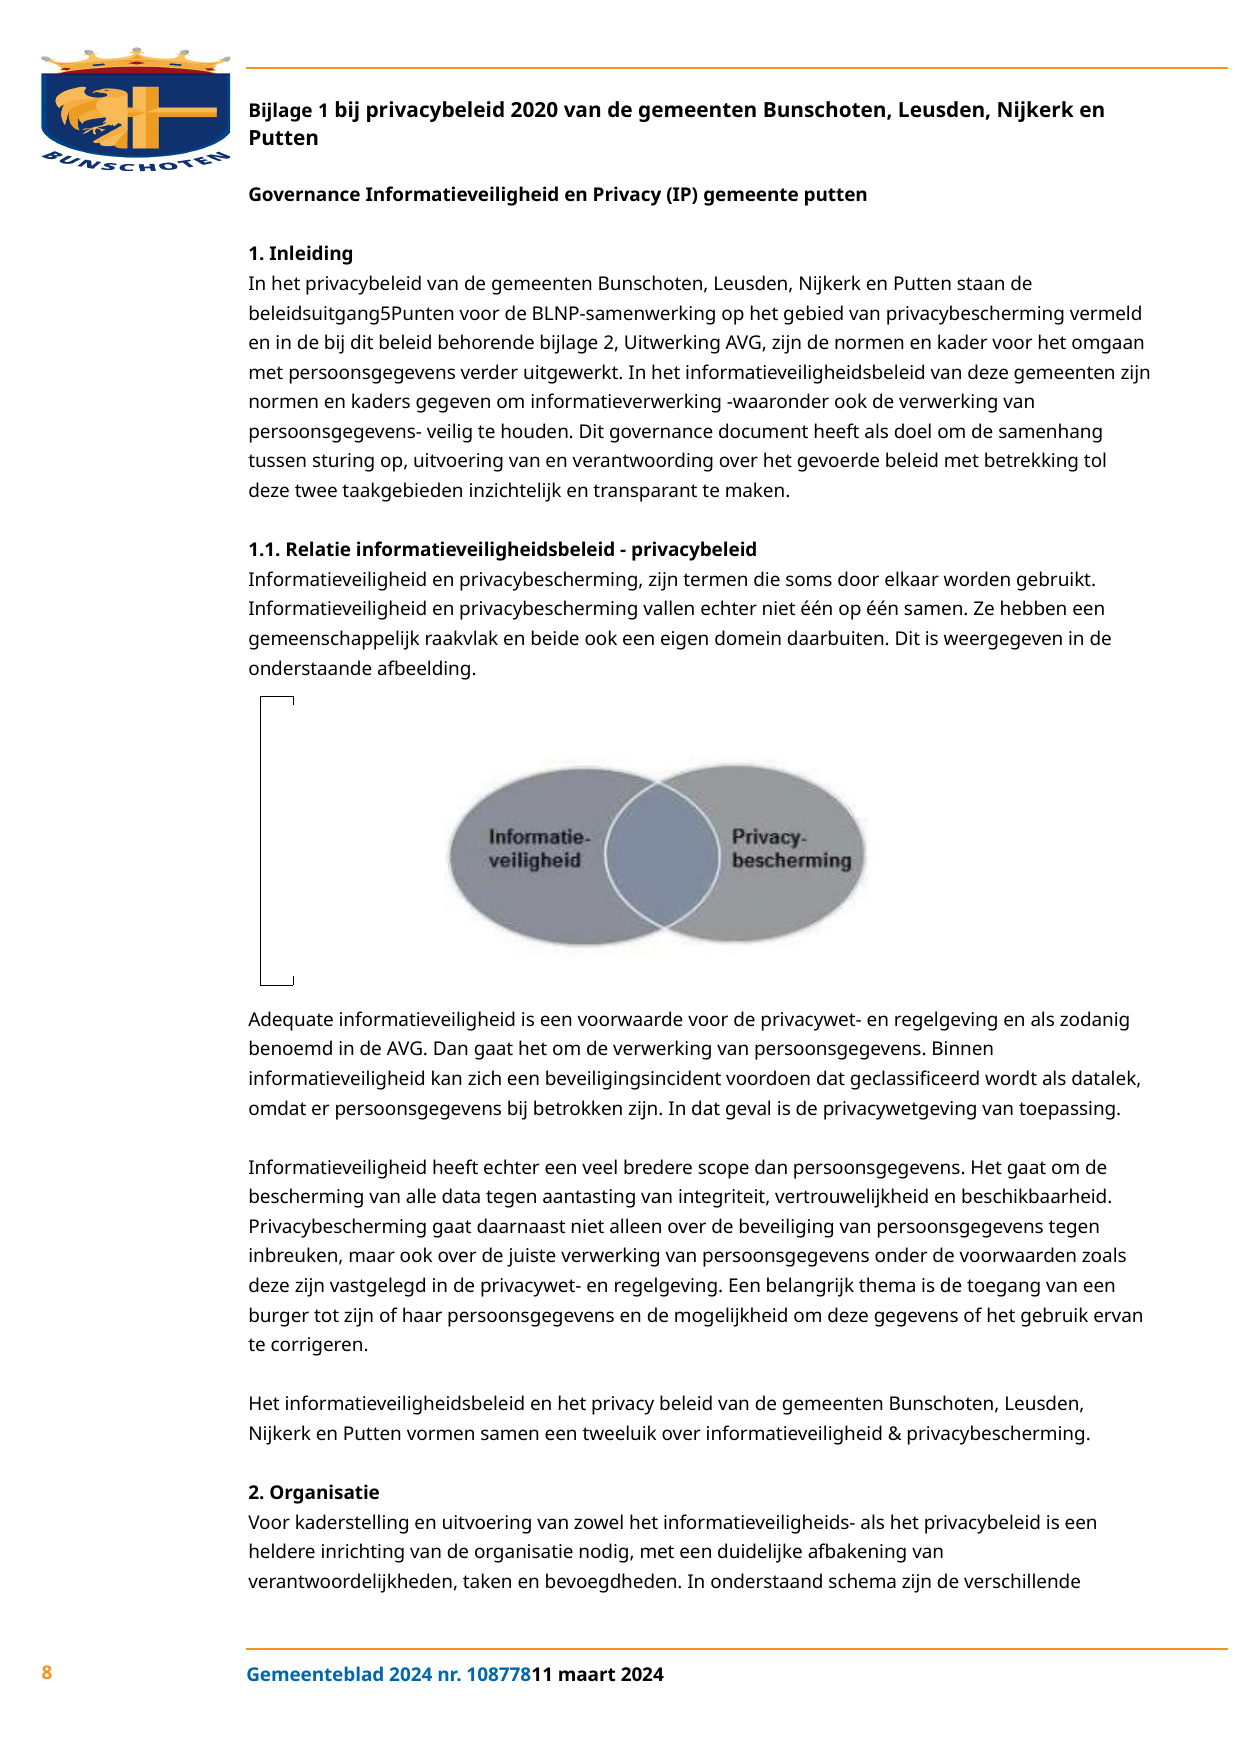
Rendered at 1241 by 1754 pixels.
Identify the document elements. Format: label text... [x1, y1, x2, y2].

picture [41, 47, 231, 172]
text 1.1. Relatie informatieveiligheidsbeleid - privacybeleid [248, 536, 1152, 562]
text Voor kaderstelling en uitvoering van zowel het informatieveiligheids- als het privacybeleid is een heldere inrichting van de organisatie nodig, met een duidelijke afbakening van verantwoordelijkheden, taken en bevoegdheden. In onderstaand schema zijn de verschillende [248, 1509, 1152, 1594]
text Adequate informatieveiligheid is een voorwaarde voor de privacywet- en regelgeving en als zodanig benoemd in de AVG. Dan gaat het om de verwerking van persoonsgegevens. Binnen informatieveiligheid kan zich een beveiligingsincident voordoen dat geclassificeerd wordt als datalek, omdat er persoonsgegevens bij betrokken zijn. In dat geval is de privacywetgeving van toepassing. [248, 1006, 1152, 1120]
text 2. Organisatie [248, 1479, 1152, 1505]
text 1. Inleiding [248, 241, 1152, 266]
picture [268, 705, 1033, 976]
text Het informatieveiligheidsbeleid en het privacy beleid van de gemeenten Bunschoten, Leusden, Nijkerk en Putten vormen samen een tweeluik over informatieveiligheid & privacybescherming. [248, 1391, 1152, 1446]
text Governance Informatieveiligheid en Privacy (IP) gemeente putten [248, 181, 1152, 207]
text Informatieveiligheid heeft echter een veel bredere scope dan persoonsgegevens. Het gaat om de bescherming van alle data tegen aantasting van integriteit, vertrouwelijkheid en beschikbaarheid. Privacybescherming gaat daarnaast niet alleen over de beveiliging van persoonsgegevens tegen inbreuken, maar ook over de juiste verwerking van persoonsgegevens onder de voorwaarden zoals deze zijn vastgelegd in de privacywet- en regelgeving. Een belangrijk thema is de toegang van een burger tot zijn of haar persoonsgegevens en de mogelijkheid om deze gegevens of het gebruik ervan te corrigeren. [248, 1154, 1152, 1357]
text Informatieveiligheid en privacybescherming, zijn termen die soms door elkaar worden gebruikt. Informatieveiligheid en privacybescherming vallen echter niet één op één samen. Ze hebben een gemeenschappelijk raakvlak en beide ook een eigen domein daarbuiten. Dit is weergegeven in de onderstaande afbeelding. [248, 566, 1152, 680]
text In het privacybeleid van de gemeenten Bunschoten, Leusden, Nijkerk en Putten staan de beleidsuitgang5Punten voor de BLNP-samenwerking op het gebied van privacybescherming vermeld en in de bij dit beleid behorende bijlage 2, Uitwerking AVG, zijn de normen en kader voor het omgaan met persoonsgegevens verder uitgewerkt. In het informatieveiligheidsbeleid van deze gemeenten zijn normen en kaders gegeven om informatieverwerking -waaronder ook de verwerking van persoonsgegevens- veilig te houden. Dit governance document heeft als doel om de samenhang tussen sturing op, uitvoering van en verantwoording over het gevoerde beleid met betrekking tol deze twee taakgebieden inzichtelijk en transparant te maken. [248, 270, 1152, 503]
text Bijlage 1 bij privacybeleid 2020 van de gemeenten Bunschoten, Leusden, Nijkerk en Putten [248, 95, 1152, 152]
